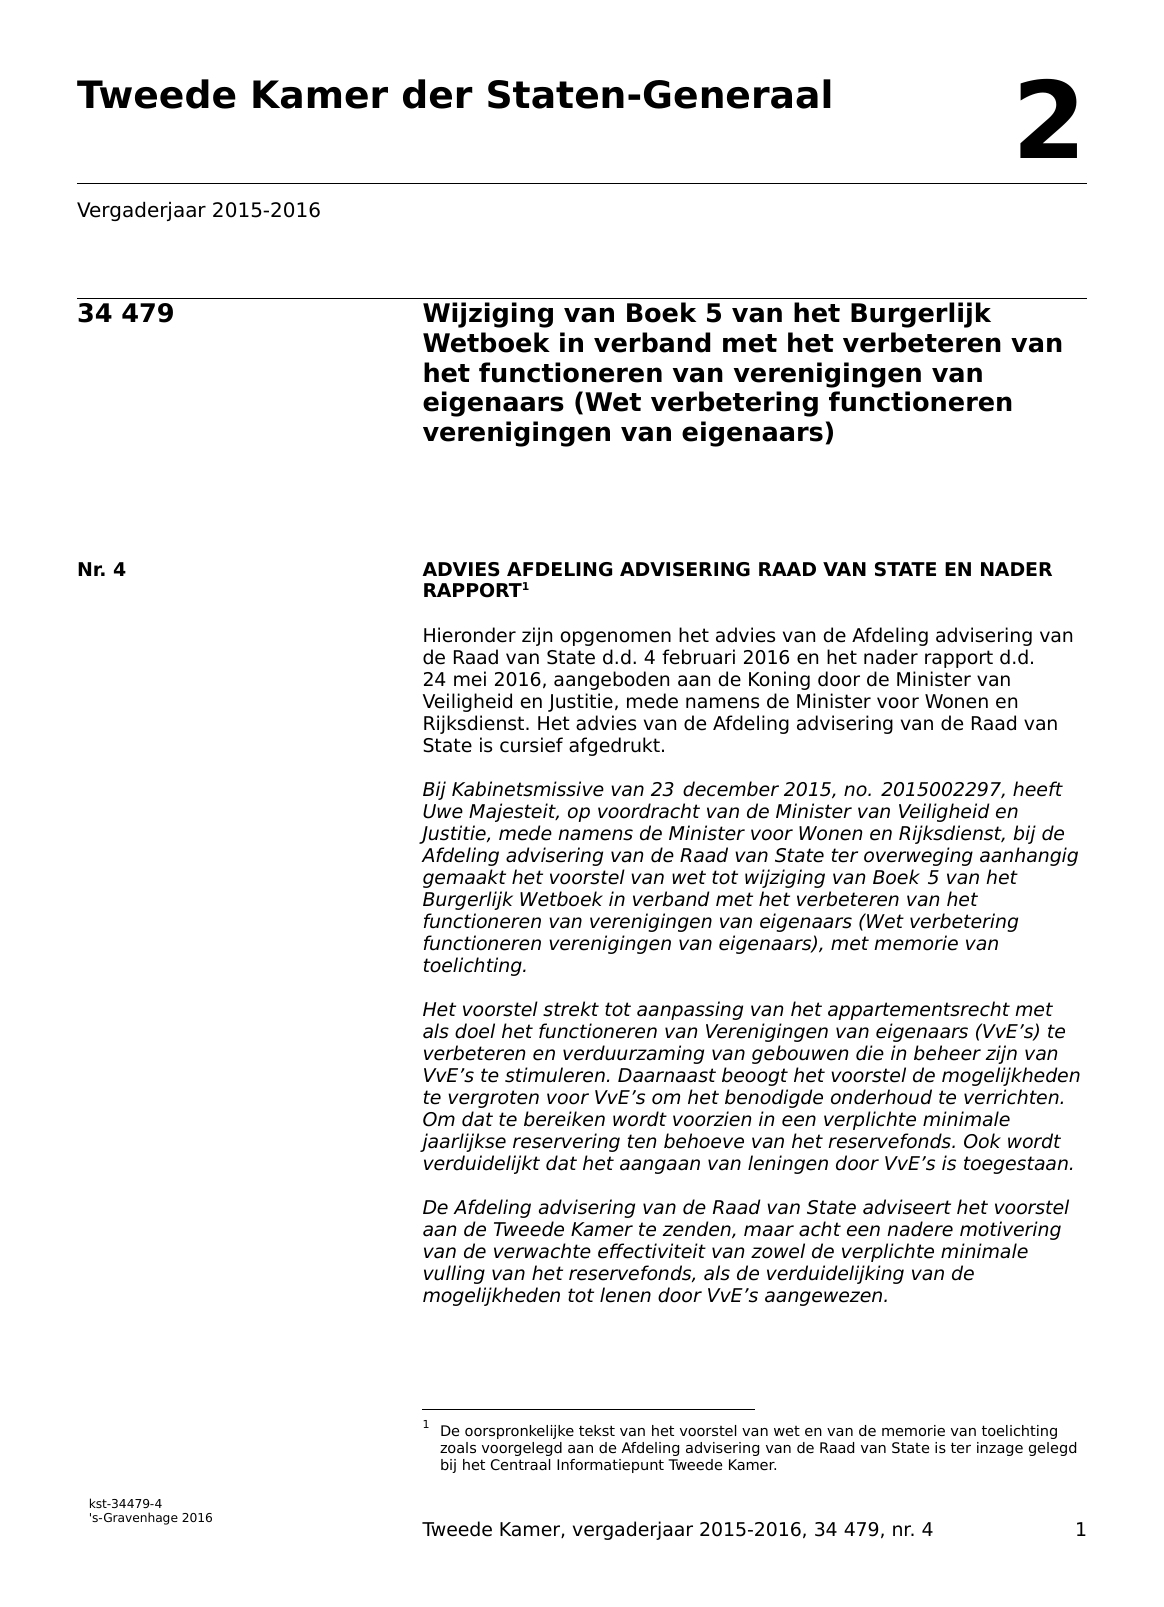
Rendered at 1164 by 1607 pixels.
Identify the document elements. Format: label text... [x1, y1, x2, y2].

subtitle 34 479 Wijziging van Boek 5 van het Burgerlijk Wetboek in verband met het verbeteren van het functioneren van verenigingen van eigenaars (Wet verbetering functioneren verenigingen van eigenaars) [77, 299, 1087, 447]
text kst-34479-4 [88, 1497, 323, 1511]
text Bij Kabinetsmissive van 23 december 2015, no. 2015002297, heeft Uwe Majesteit, op voordracht van de Minister van Veiligheid en Justitie, mede namens de Minister voor Wonen en Rijksdienst, bij de Afdeling advisering van de Raad van State ter overweging aanhangig gemaakt het voorstel van wet tot wijziging van Boek 5 van het Burgerlijk Wetboek in verband met het verbeteren van het functioneren van verenigingen van eigenaars (Wet verbetering functioneren verenigingen van eigenaars), met memorie van toelichting. [422, 779, 1087, 976]
text Hieronder zijn opgenomen het advies van de Afdeling advisering van de Raad van State d.d. 4 februari 2016 en het nader rapport d.d. 24 mei 2016, aangeboden aan de Koning door de Minister van Veiligheid en Justitie, mede namens de Minister voor Wonen en Rijksdienst. Het advies van de Afdeling advisering van de Raad van State is cursief afgedrukt. [422, 624, 1087, 756]
table_cell Vergaderjaar 2015-2016 [77, 184, 1087, 298]
subtitle Nr. 4 ADVIES AFDELING ADVISERING RAAD VAN STATE EN NADER RAPPORT [77, 558, 1087, 602]
text Het voorstel strekt tot aanpassing van het appartementsrecht met als doel het functioneren van Verenigingen van eigenaars (VvE’s) te verbeteren en verduurzaming van gebouwen die in beheer zijn van VvE’s te stimuleren. Daarnaast beoogt het voorstel de mogelijkheden te vergroten voor VvE’s om het benodigde onderhoud te verrichten. Om dat te bereiken wordt voorzien in een verplichte minimale jaarlijkse reservering ten behoeve van het reservefonds. Ook wordt verduidelijkt dat het aangaan van leningen door VvE’s is toegestaan. [422, 999, 1087, 1174]
text De Afdeling advisering van de Raad van State adviseert het voorstel aan de Tweede Kamer te zenden, maar acht een nadere motivering van de verwachte effectiviteit van zowel de verplichte minimale vulling van het reservefonds, als de verduidelijking van de mogelijkheden tot lenen door VvE’s aangewezen. [422, 1197, 1087, 1307]
table_header 2 [886, 59, 1087, 183]
text De oorspronkelijke tekst van het voorstel van wet en van de memorie van toelichting zoals voorgelegd aan de Afdeling advisering van de Raad van State is ter inzage gelegd bij het Centraal Informatiepunt Tweede Kamer. [422, 1418, 1087, 1474]
text 's-Gravenhage 2016 [88, 1511, 323, 1525]
table_header Tweede Kamer der Staten-Generaal [77, 59, 886, 183]
